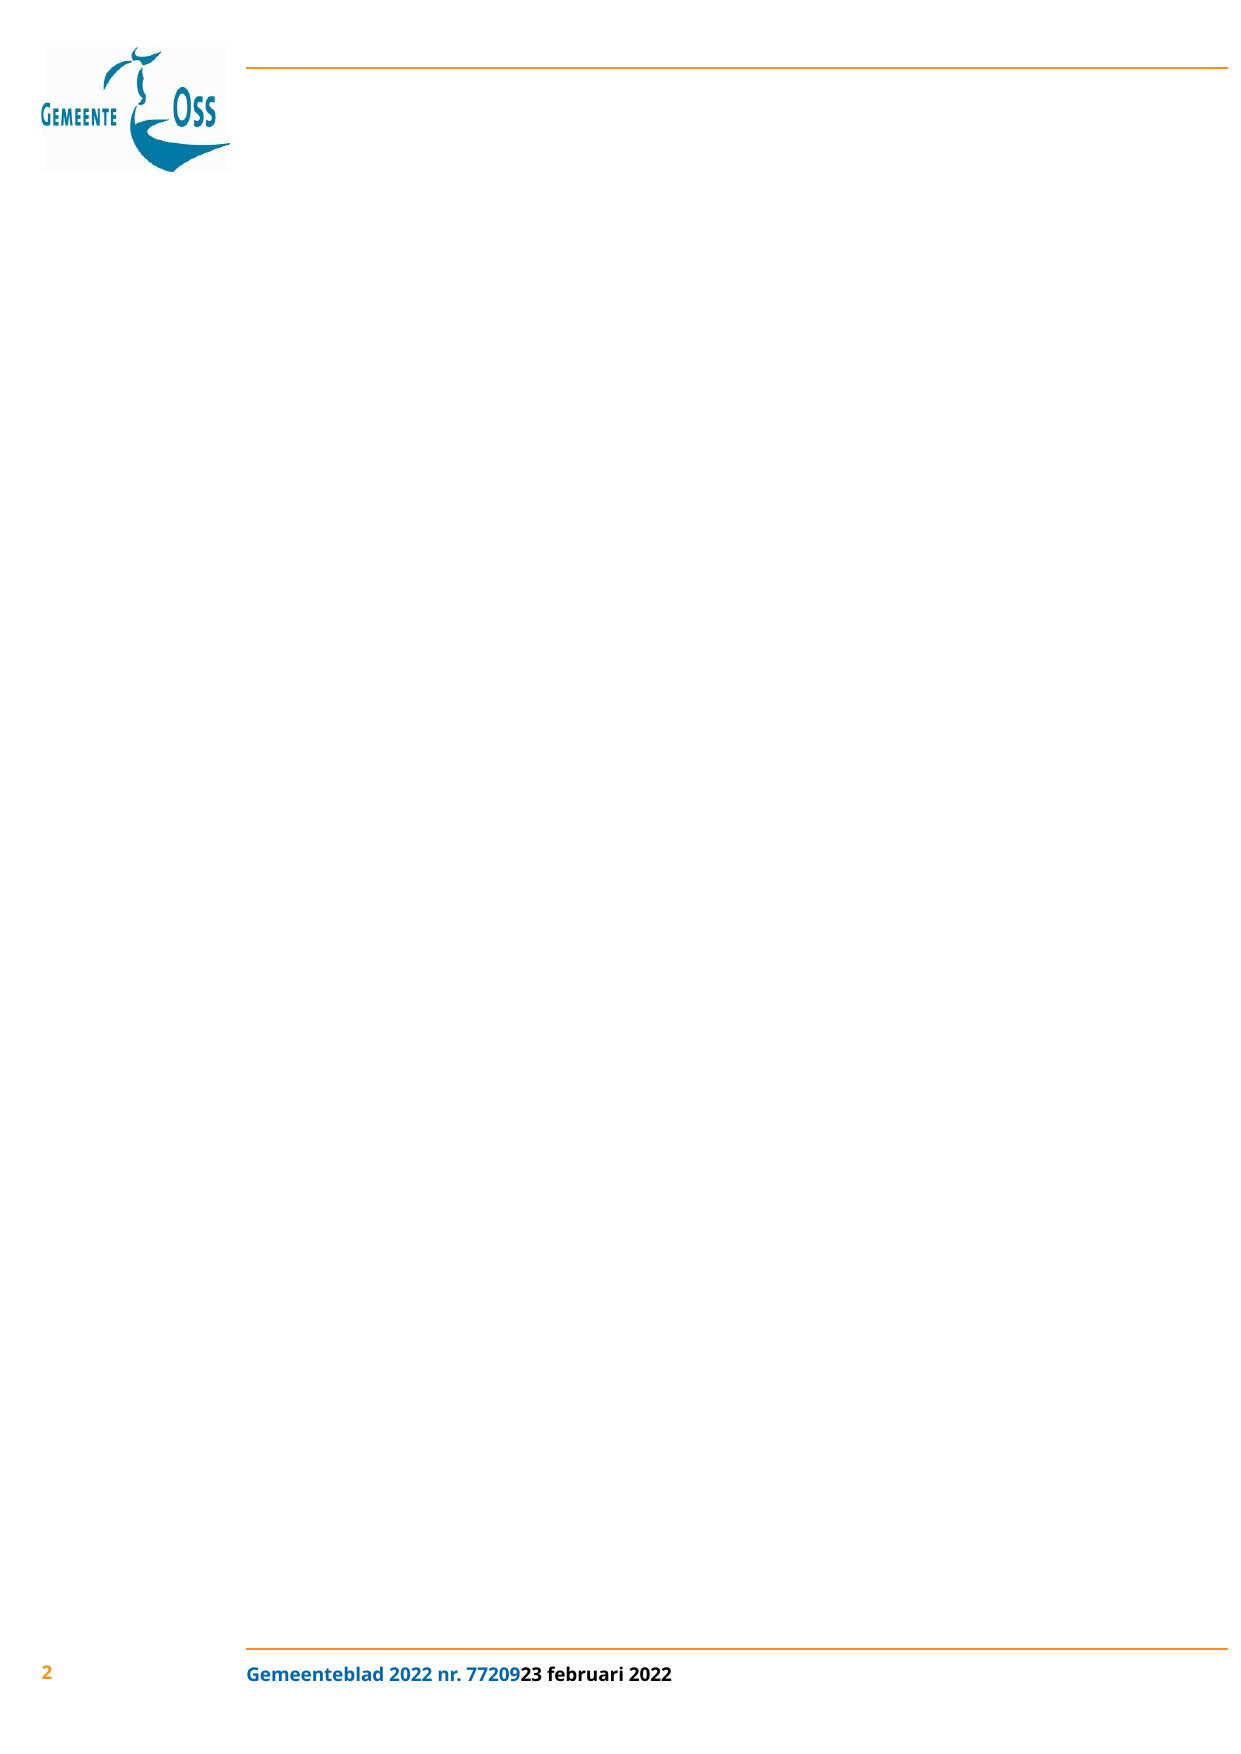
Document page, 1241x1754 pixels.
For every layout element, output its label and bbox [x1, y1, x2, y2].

picture [41, 47, 231, 172]
